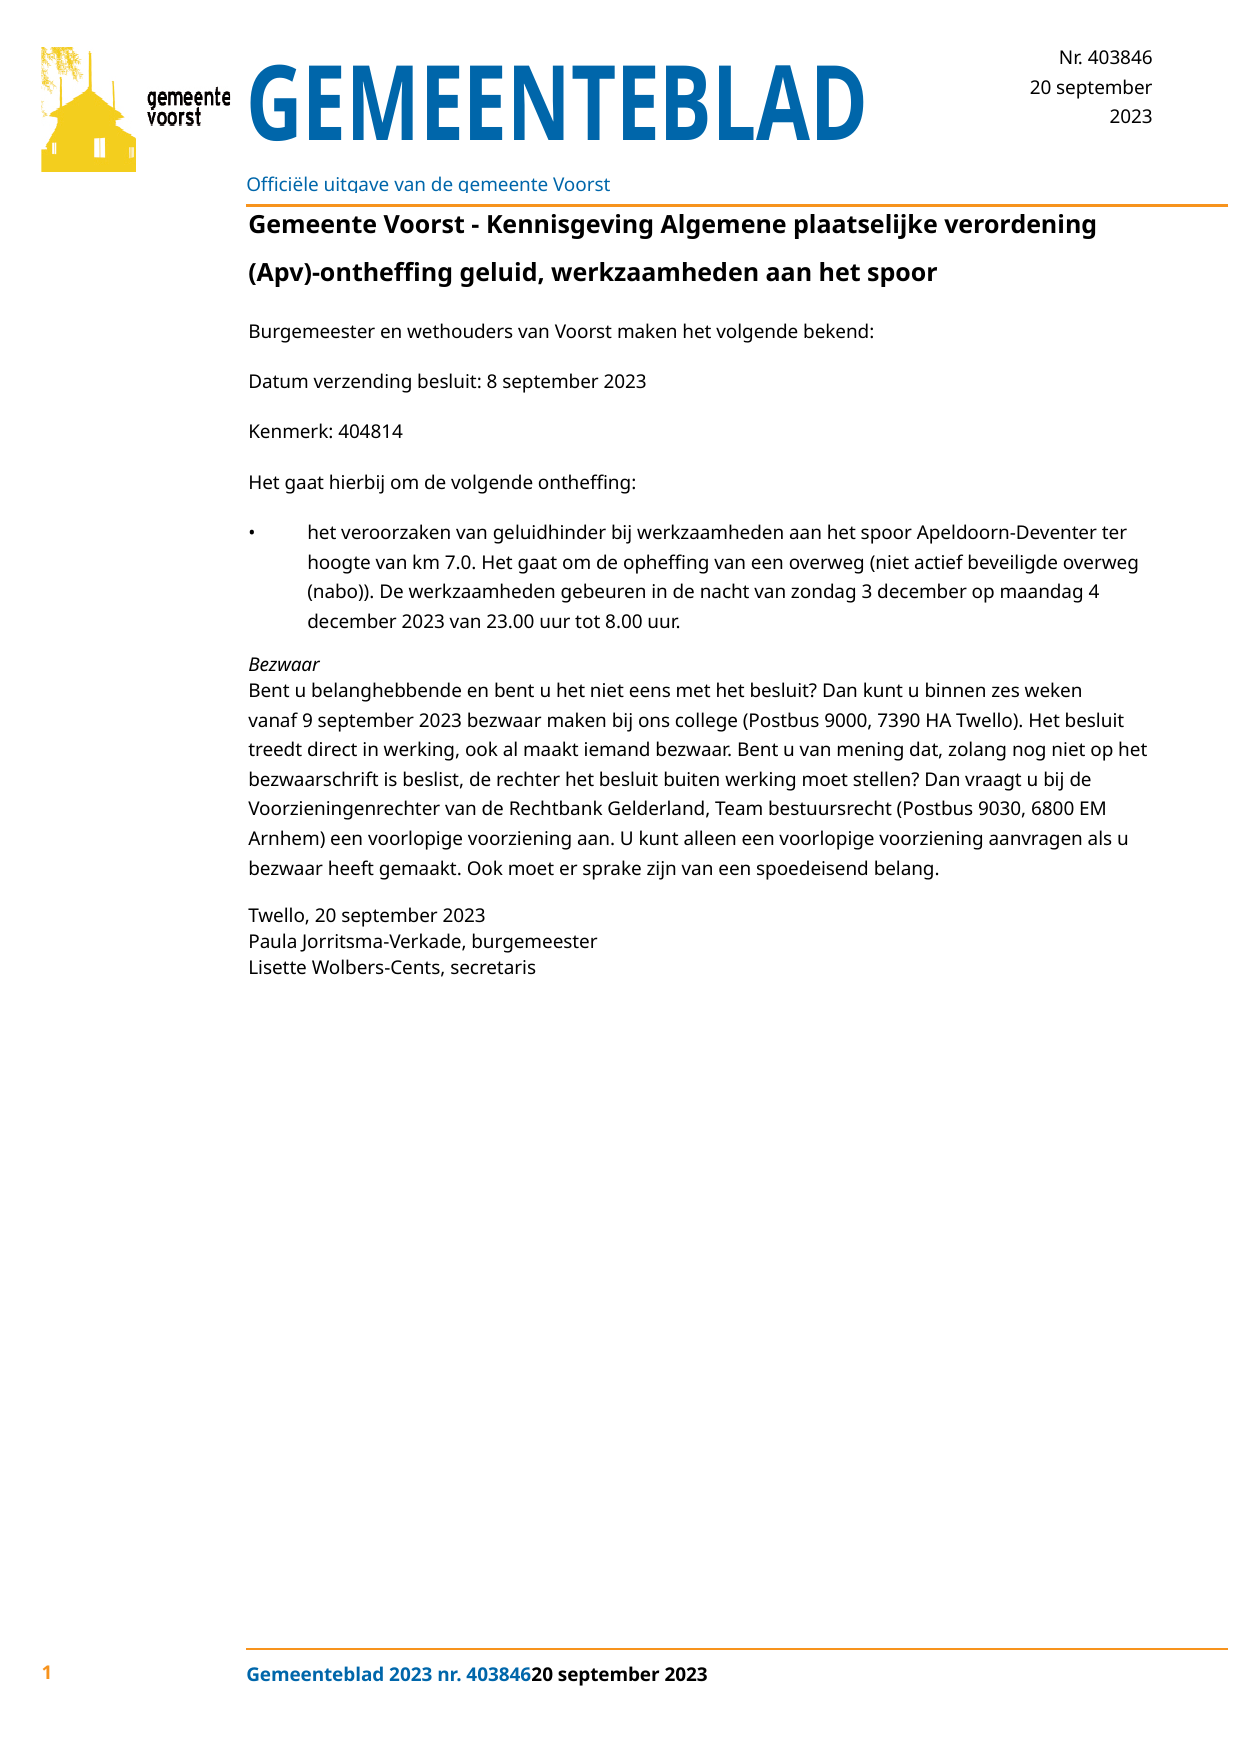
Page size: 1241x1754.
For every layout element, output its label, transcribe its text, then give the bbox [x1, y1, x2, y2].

picture [41, 47, 231, 172]
text Lisette Wolbers-Cents, secretaris [248, 954, 1152, 980]
text Het gaat hierbij om de volgende ontheffing: [248, 469, 1152, 495]
text Twello, 20 september 2023 [248, 902, 1152, 928]
text Bezwaar [248, 651, 1152, 677]
text Gemeente Voorst - Kennisgeving Algemene plaatselijke verordening (Apv)-ontheffing geluid, werkzaamheden aan het spoor [248, 207, 1152, 288]
text Datum verzending besluit: 8 september 2023 [248, 368, 1152, 394]
text Paula Jorritsma-Verkade, burgemeester [248, 928, 1152, 954]
text Burgemeester en wethouders van Voorst maken het volgende bekend: [248, 318, 1152, 344]
text Bent u belanghebbende en bent u het niet eens met het besluit? Dan kunt u binnen zes weken vanaf 9 september 2023 bezwaar maken bij ons college (Postbus 9000, 7390 HA Twello). Het besluit treedt direct in werking, ook al maakt iemand bezwaar. Bent u van mening dat, zolang nog niet op het bezwaarschrift is beslist, de rechter het besluit buiten werking moet stellen? Dan vraagt u bij de Voorzieningenrechter van de Rechtbank Gelderland, Team bestuursrecht (Postbus 9030, 6800 EM Arnhem) een voorlopige voorziening aan. U kunt alleen een voorlopige voorziening aanvragen als u bezwaar heeft gemaakt. Ook moet er sprake zijn van een spoedeisend belang. [248, 677, 1152, 880]
list het veroorzaken van geluidhinder bij werkzaamheden aan het spoor Apeldoorn-Deventer ter hoogte van km 7.0. Het gaat om de opheffing van een overweg (niet actief beveiligde overweg (nabo)). De werkzaamheden gebeuren in de nacht van zondag 3 december op maandag 4 december 2023 van 23.00 uur tot 8.00 uur. [248, 519, 1152, 634]
text Kenmerk: 404814 [248, 419, 1152, 444]
